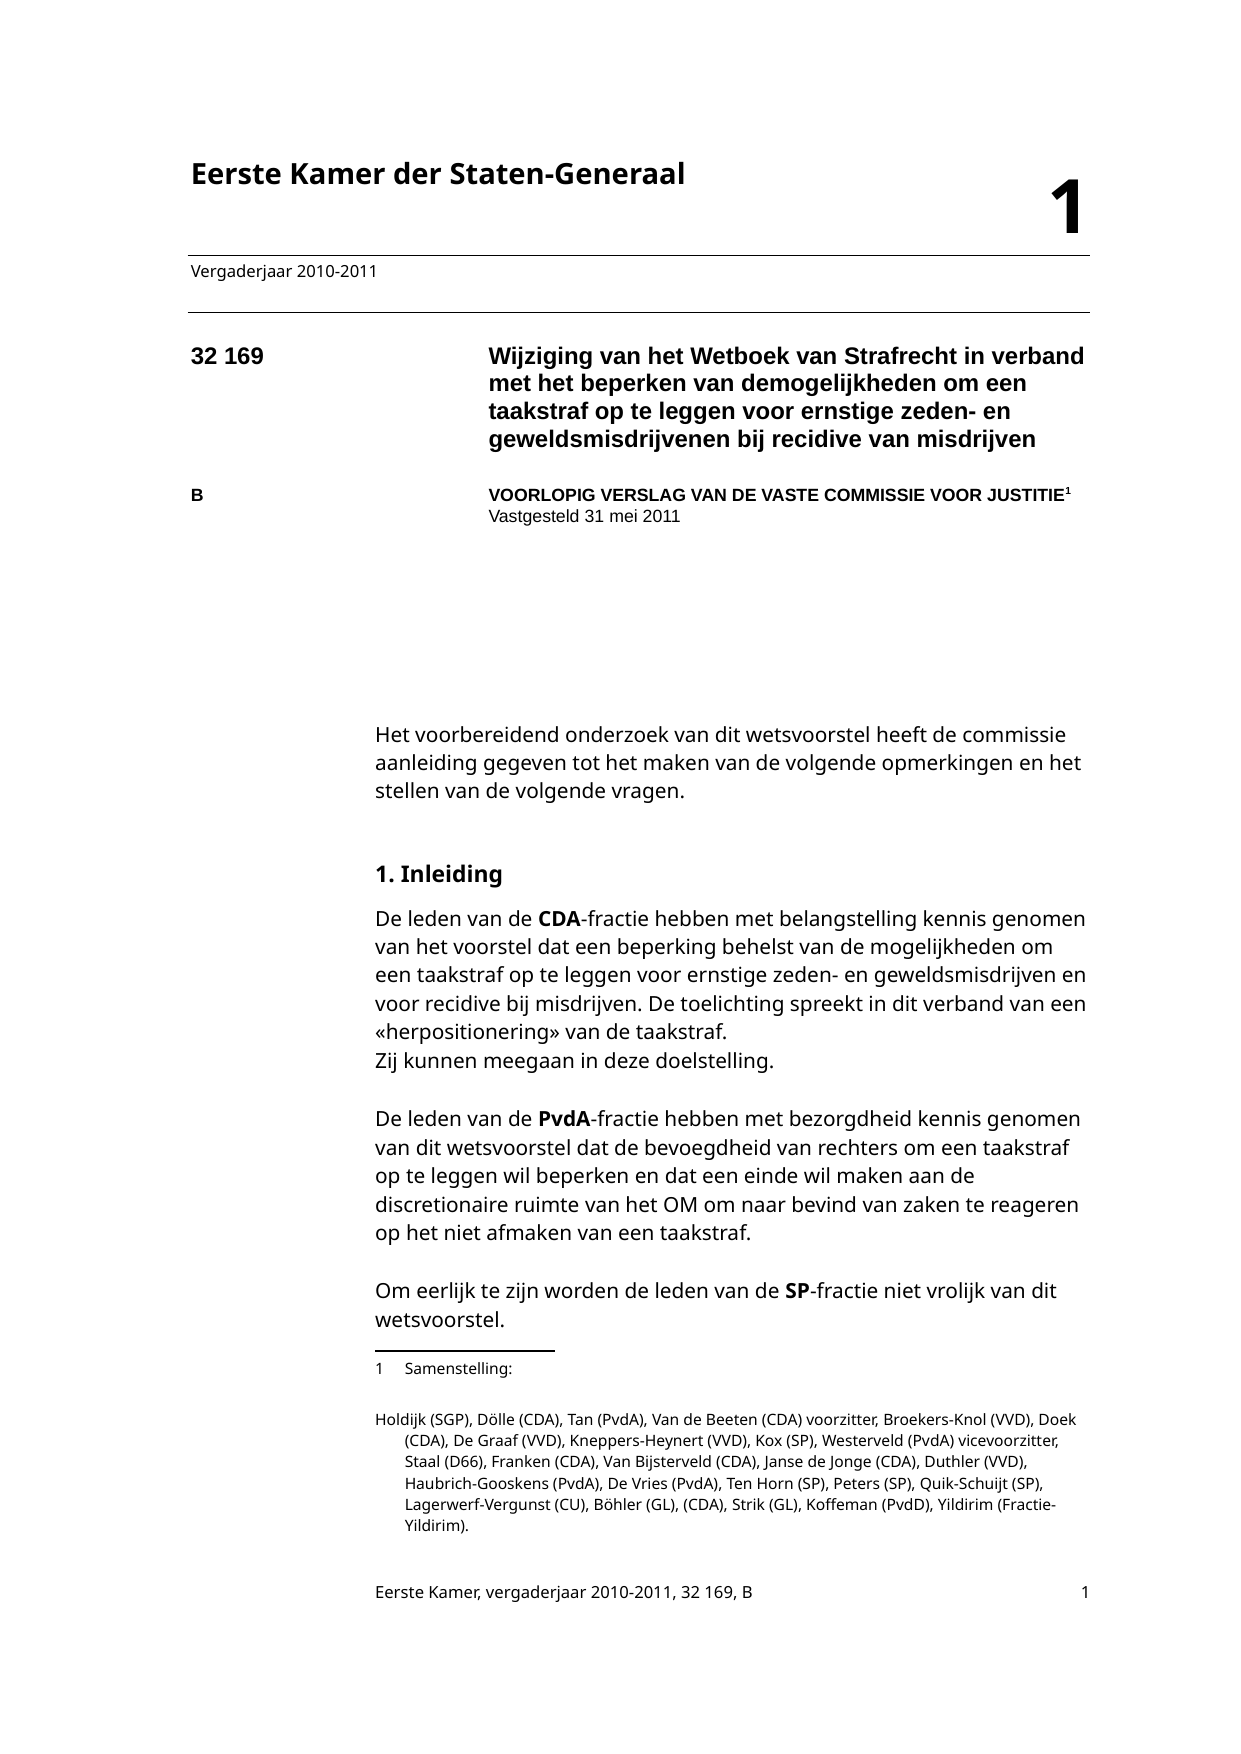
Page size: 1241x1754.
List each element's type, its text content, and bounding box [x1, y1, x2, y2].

text Om eerlijk te zijn worden de leden van de SP-fractie niet vrolijk van dit wetsvoorstel. [375, 1277, 1090, 1333]
table_cell [188, 313, 485, 339]
text De leden van de PvdA-fractie hebben met bezorgdheid kennis genomen van dit wetsvoorstel dat de bevoegdheid van rechters om een taakstraf op te leggen wil beperken en dat een einde wil maken aan de discretionaire ruimte van het OM om naar bevind van zaken te reageren op het niet afmaken van een taakstraf. [375, 1104, 1090, 1247]
table_cell [485, 313, 1090, 339]
table_cell [485, 256, 1090, 312]
table_cell 32 169 [188, 339, 485, 482]
table_header Eerste Kamer der Staten-Generaal [188, 150, 909, 255]
text Het voorbereidend onderzoek van dit wetsvoorstel heeft de commissie aanleiding gegeven tot het maken van de volgende opmerkingen en het stellen van de volgende vragen. [375, 720, 1090, 805]
text Zij kunnen meegaan in deze doelstelling. [375, 1046, 1090, 1074]
table_cell B [188, 482, 485, 601]
table_header 1 [910, 150, 1090, 255]
subtitle 1. Inleiding [375, 857, 1090, 889]
table_cell VOORLOPIG VERSLAG VAN DE VASTE COMMISSIE VOOR JUSTITIE Vastgesteld 31 mei 2011 [485, 482, 1090, 601]
text De leden van de CDA-fractie hebben met belangstelling kennis genomen van het voorstel dat een beperking behelst van de mogelijkheden om een taakstraf op te leggen voor ernstige zeden- en geweldsmisdrijven en voor recidive bij misdrijven. De toelichting spreekt in dit verband van een «herpositionering» van de taakstraf. [375, 904, 1090, 1046]
table_cell Vergaderjaar 2010-2011 [188, 256, 485, 312]
table_cell Wijziging van het Wetboek van Strafrecht in verband met het beperken van demogelijkheden om een taakstraf op te leggen voor ernstige zeden- en geweldsmisdrijvenen bij recidive van misdrijven [485, 339, 1090, 482]
